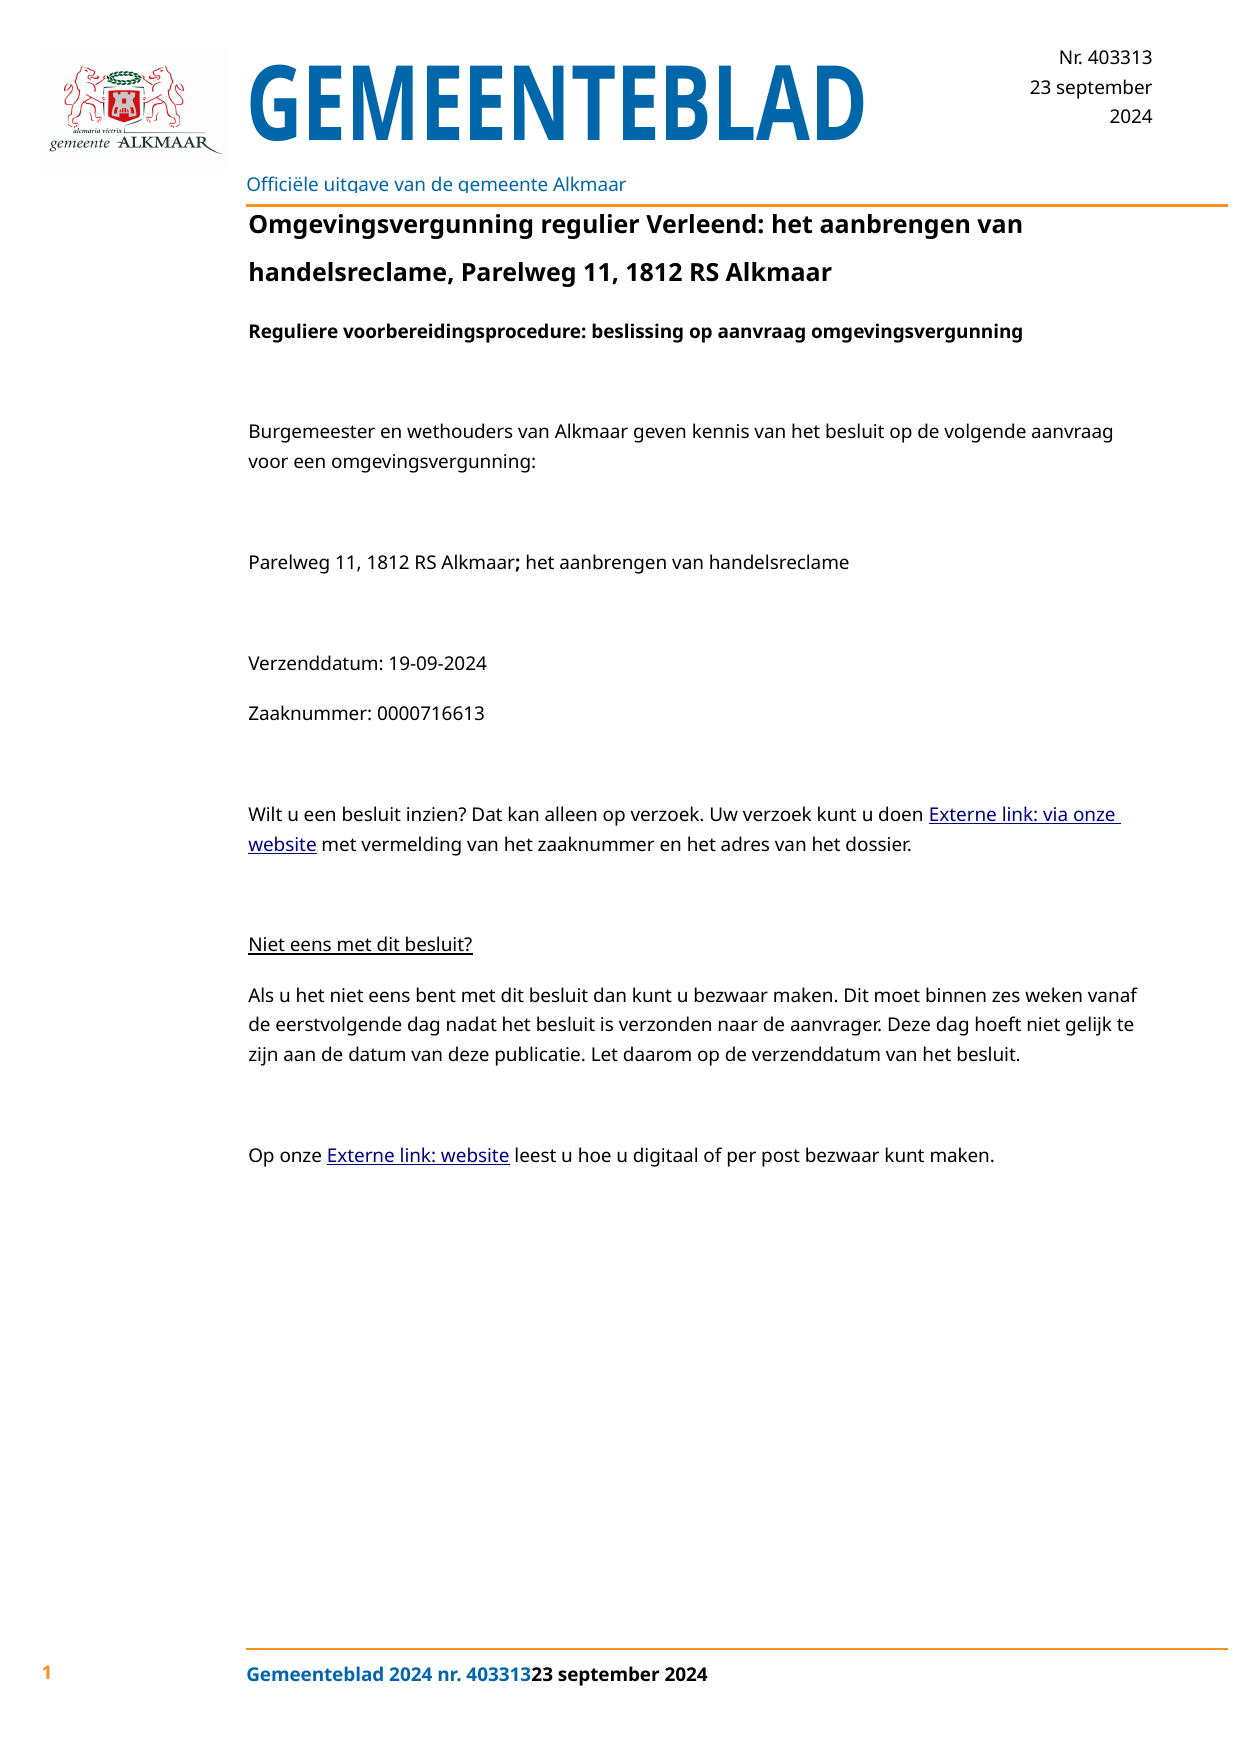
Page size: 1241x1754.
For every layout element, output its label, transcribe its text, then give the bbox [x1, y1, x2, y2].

text Burgemeester en wethouders van Alkmaar geven kennis van het besluit op de volgende aanvraag voor een omgevingsvergunning: [248, 419, 1152, 474]
text Verzenddatum: 19-09-2024 [248, 650, 1152, 676]
text Omgevingsvergunning regulier Verleend: het aanbrengen van handelsreclame, Parelweg 11, 1812 RS Alkmaar [248, 207, 1152, 288]
text Reguliere voorbereidingsprocedure: beslissing op aanvraag omgevingsvergunning [248, 318, 1152, 344]
text Als u het niet eens bent met dit besluit dan kunt u bezwaar maken. Dit moet binnen zes weken vanaf de eerstvolgende dag nadat het besluit is verzonden naar de aanvrager. Deze dag hoeft niet gelijk te zijn aan de datum van deze publicatie. Let daarom op de verzenddatum van het besluit. [248, 982, 1152, 1067]
picture [41, 47, 231, 172]
text Parelweg 11, 1812 RS Alkmaar; het aanbrengen van handelsreclame [248, 549, 1152, 575]
text Niet eens met dit besluit? [248, 932, 1152, 957]
text Zaaknummer: 0000716613 [248, 700, 1152, 726]
text Op onze Externe link: website leest u hoe u digitaal of per post bezwaar kunt maken. [248, 1142, 1152, 1168]
text Wilt u een besluit inzien? Dat kan alleen op verzoek. Uw verzoek kunt u doen Externe link: via onze website met vermelding van het zaaknummer en het adres van het dossier. [248, 801, 1152, 857]
